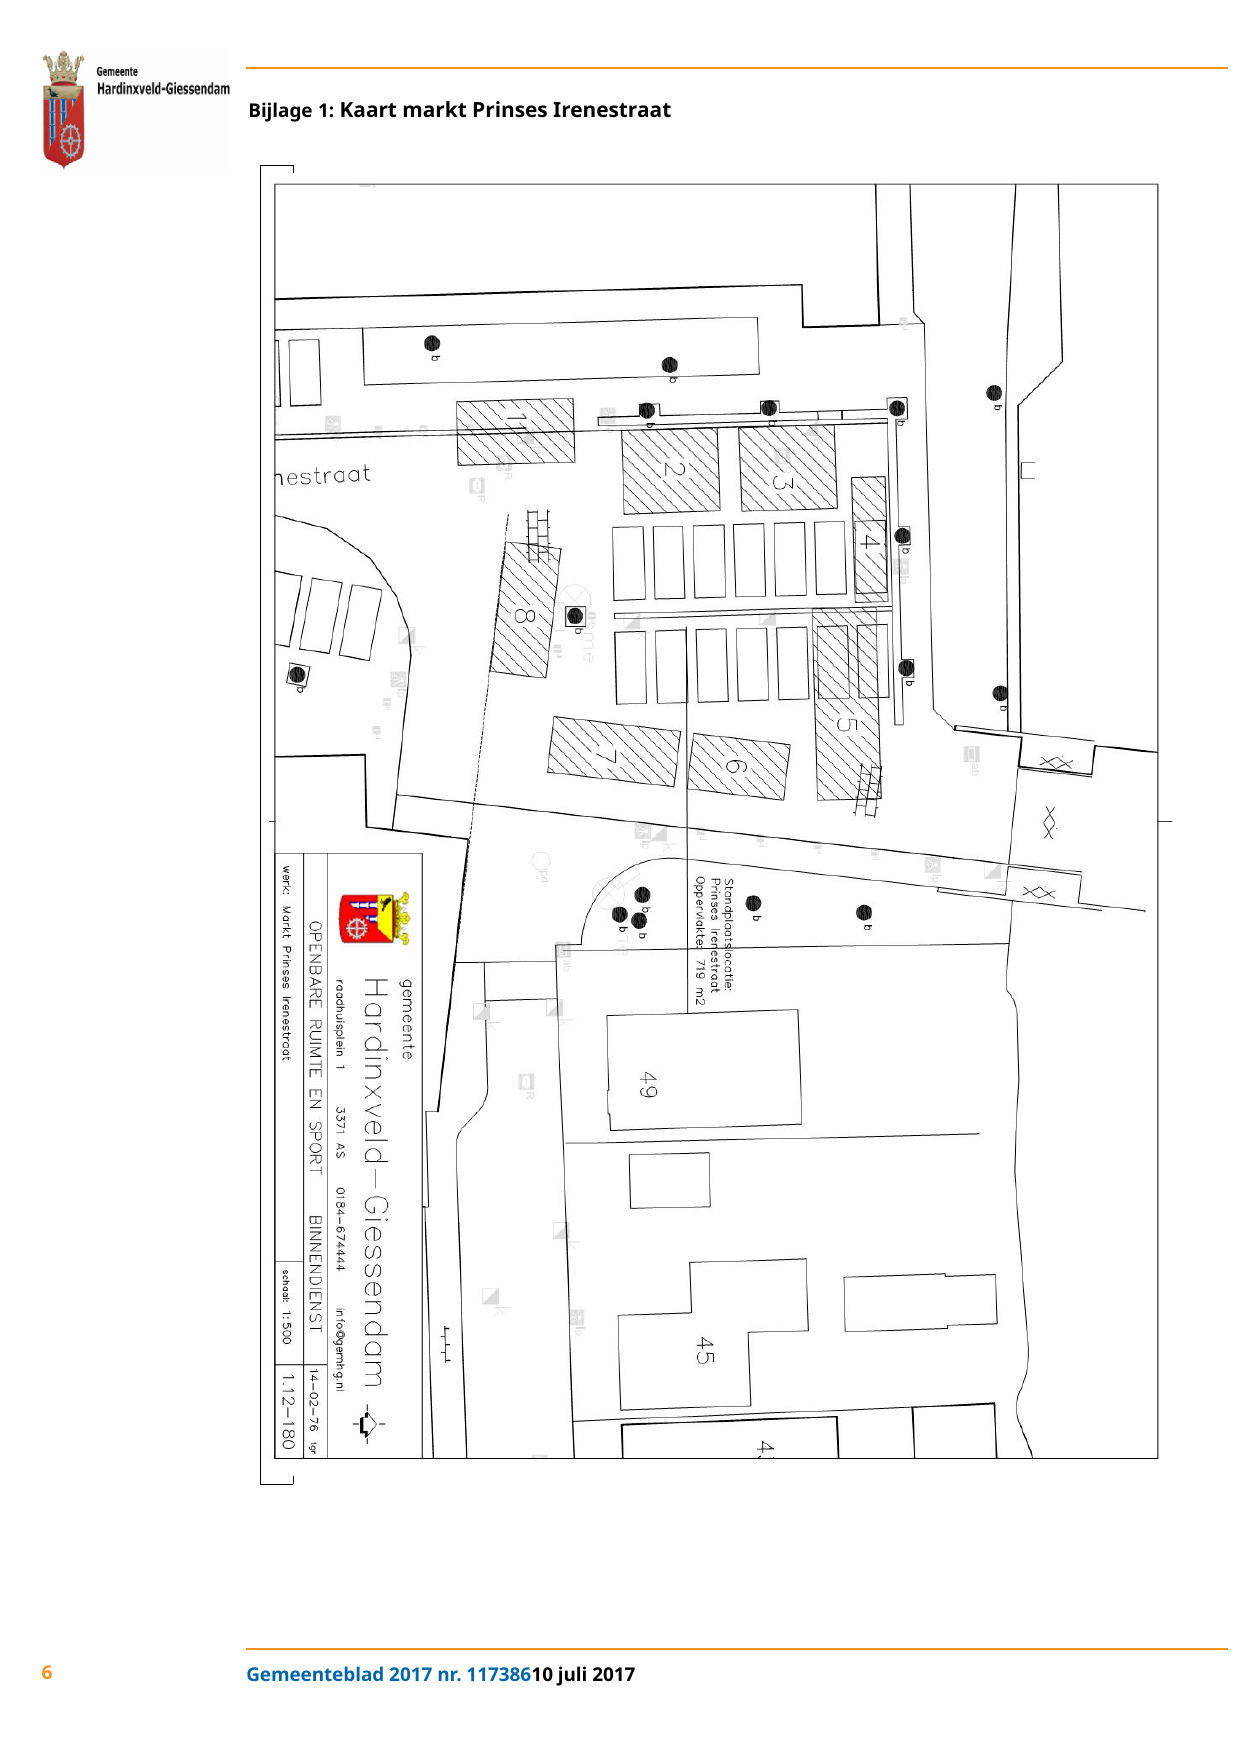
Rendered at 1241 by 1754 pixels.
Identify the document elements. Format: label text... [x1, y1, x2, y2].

text Bijlage 1: Kaart markt Prinses Irenestraat [248, 95, 1152, 123]
picture [41, 47, 231, 172]
picture [268, 173, 1173, 1476]
